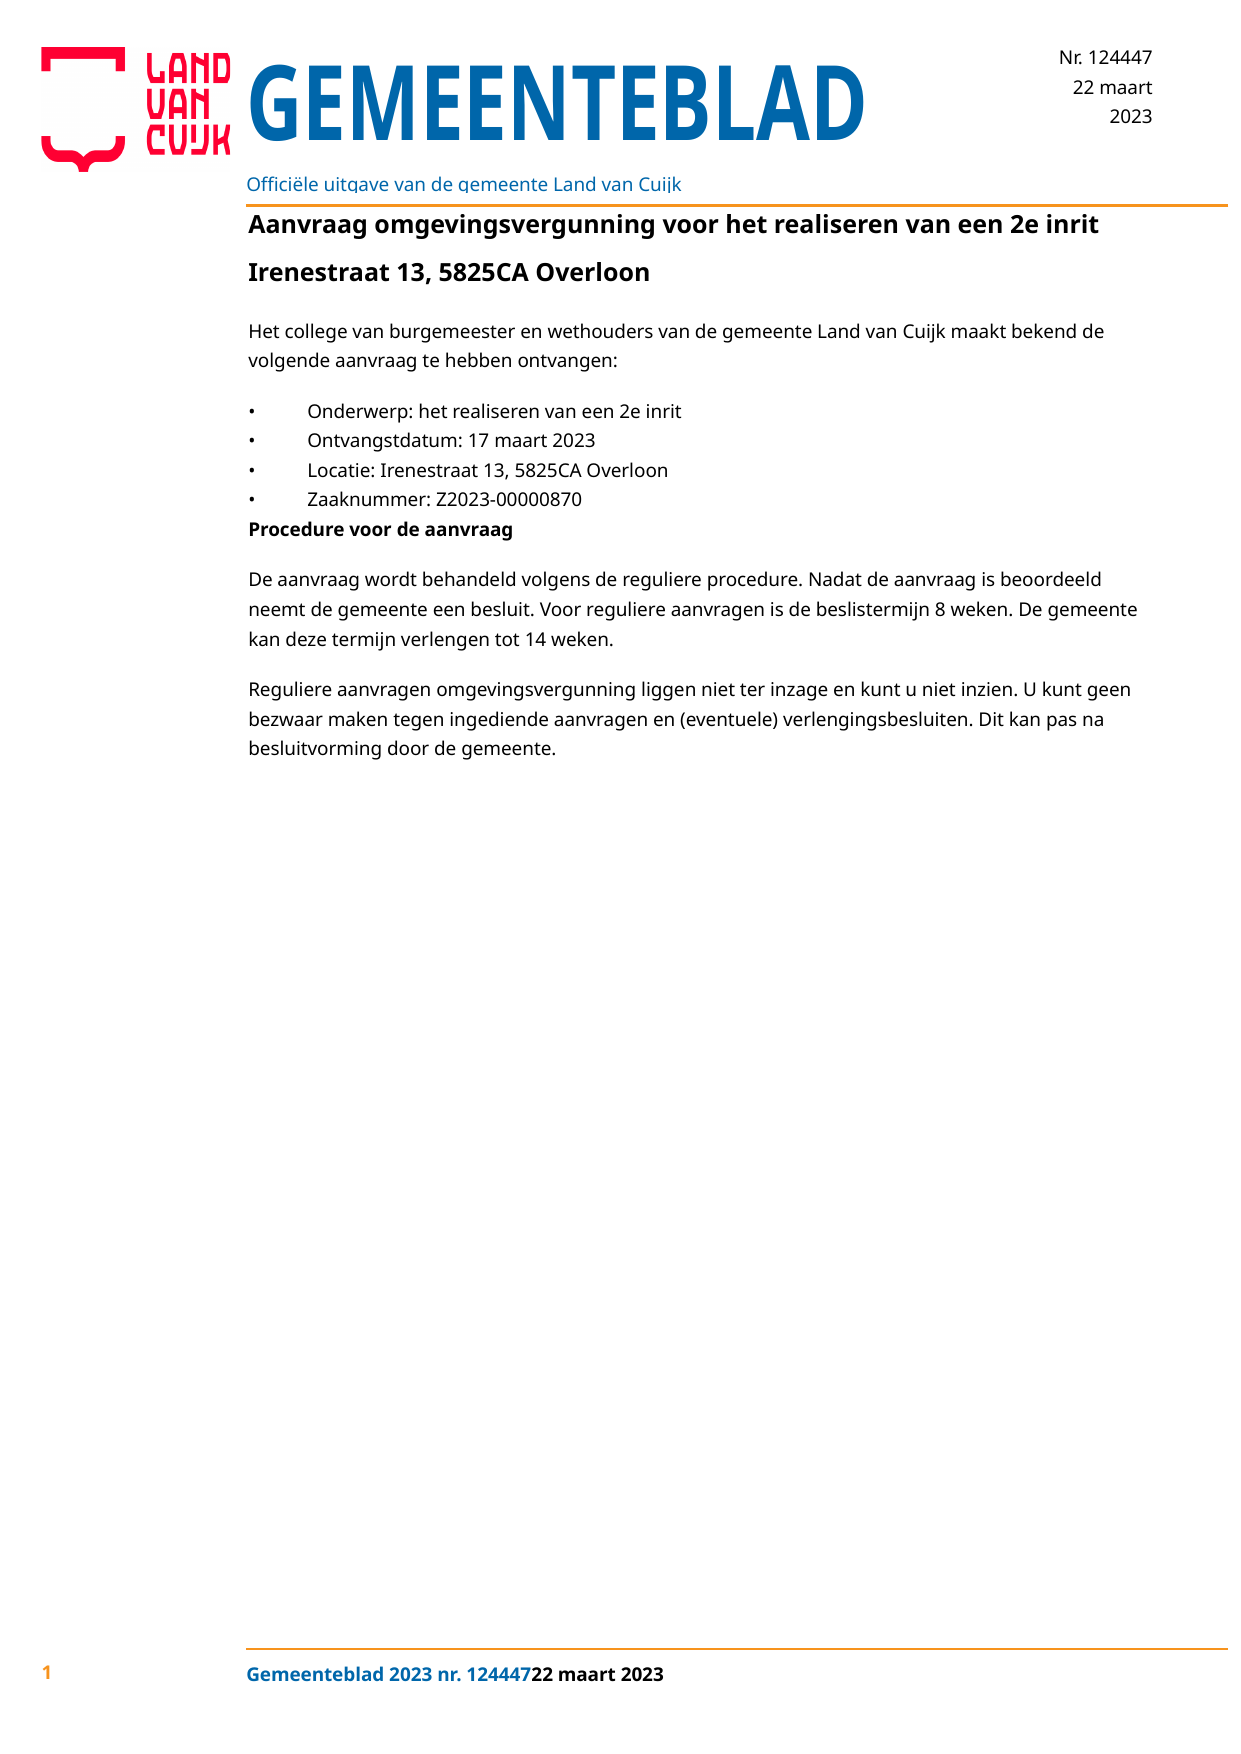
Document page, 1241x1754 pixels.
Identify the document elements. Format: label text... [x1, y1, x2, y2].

text Reguliere aanvragen omgevingsvergunning liggen niet ter inzage en kunt u niet inzien. U kunt geen bezwaar maken tegen ingediende aanvragen en (eventuele) verlengingsbesluiten. Dit kan pas na besluitvorming door de gemeente. [248, 676, 1152, 761]
text Het college van burgemeester en wethouders van de gemeente Land van Cuijk maakt bekend de volgende aanvraag te hebben ontvangen: [248, 318, 1152, 373]
text Procedure voor de aanvraag [248, 516, 1152, 542]
list Onderwerp: het realiseren van een 2e inrit [248, 398, 1152, 424]
text Aanvraag omgevingsvergunning voor het realiseren van een 2e inrit Irenestraat 13, 5825CA Overloon [248, 207, 1152, 288]
list Ontvangstdatum: 17 maart 2023 [248, 427, 1152, 453]
picture [41, 47, 231, 172]
list Locatie: Irenestraat 13, 5825CA Overloon [248, 457, 1152, 483]
list Zaaknummer: Z2023-00000870 [248, 487, 1152, 512]
text De aanvraag wordt behandeld volgens de reguliere procedure. Nadat de aanvraag is beoordeeld neemt de gemeente een besluit. Voor reguliere aanvragen is de beslistermijn 8 weken. De gemeente kan deze termijn verlengen tot 14 weken. [248, 567, 1152, 652]
